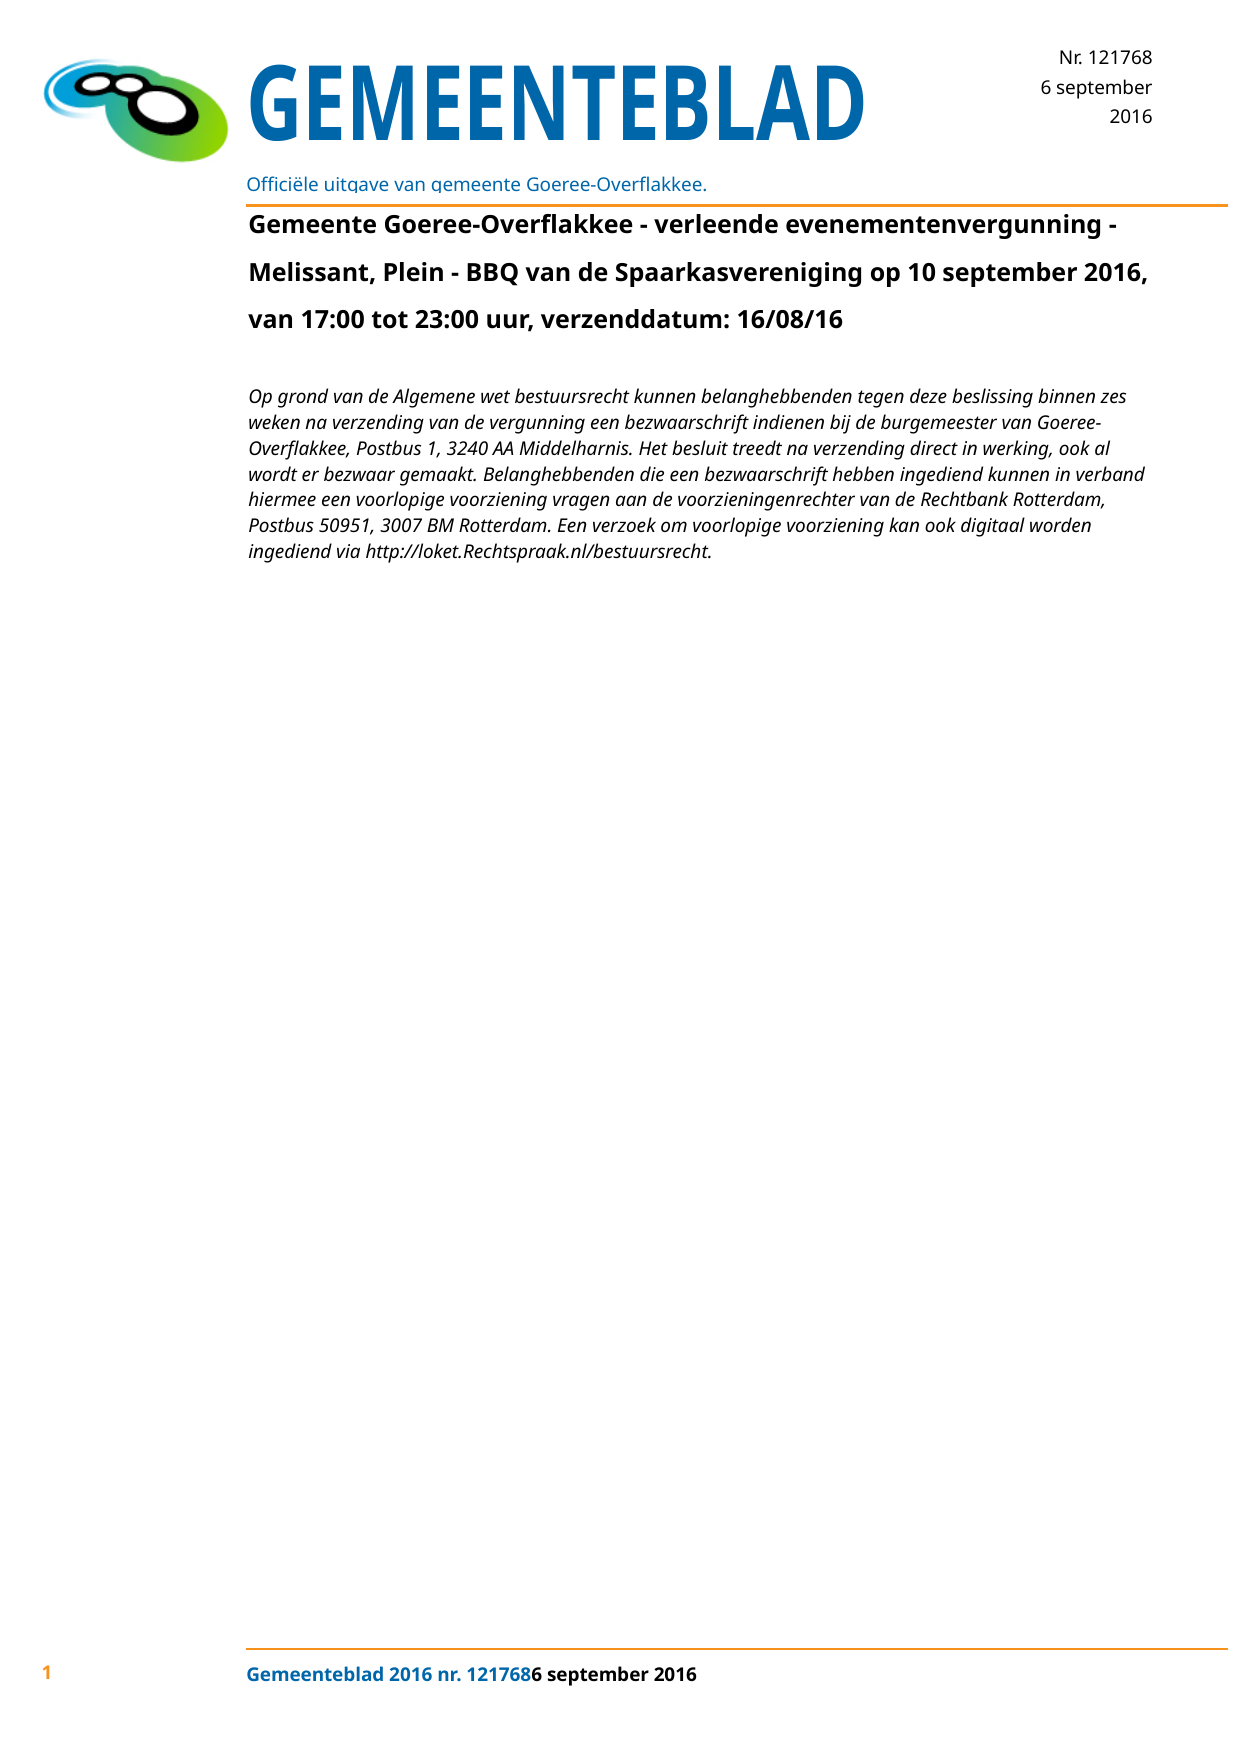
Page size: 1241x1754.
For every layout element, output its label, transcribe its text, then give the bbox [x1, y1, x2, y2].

text Op grond van de Algemene wet bestuursrecht kunnen belanghebbenden tegen deze beslissing binnen zes weken na verzending van de vergunning een bezwaarschrift indienen bij de burgemeester van Goeree-Overflakkee, Postbus 1, 3240 AA Middelharnis. Het besluit treedt na verzending direct in werking, ook al wordt er bezwaar gemaakt. Belanghebbenden die een bezwaarschrift hebben ingediend kunnen in verband hiermee een voorlopige voorziening vragen aan de voorzieningenrechter van de Rechtbank Rotterdam, Postbus 50951, 3007 BM Rotterdam. Een verzoek om voorlopige voorziening kan ook digitaal worden ingediend via http://loket.Rechtspraak.nl/bestuursrecht. [248, 384, 1152, 564]
text Gemeente Goeree-Overflakkee - verleende evenementenvergunning - Melissant, Plein - BBQ van de Spaarkasvereniging op 10 september 2016, van 17:00 tot 23:00 uur, verzenddatum: 16/08/16 [248, 207, 1152, 336]
picture [41, 47, 231, 172]
